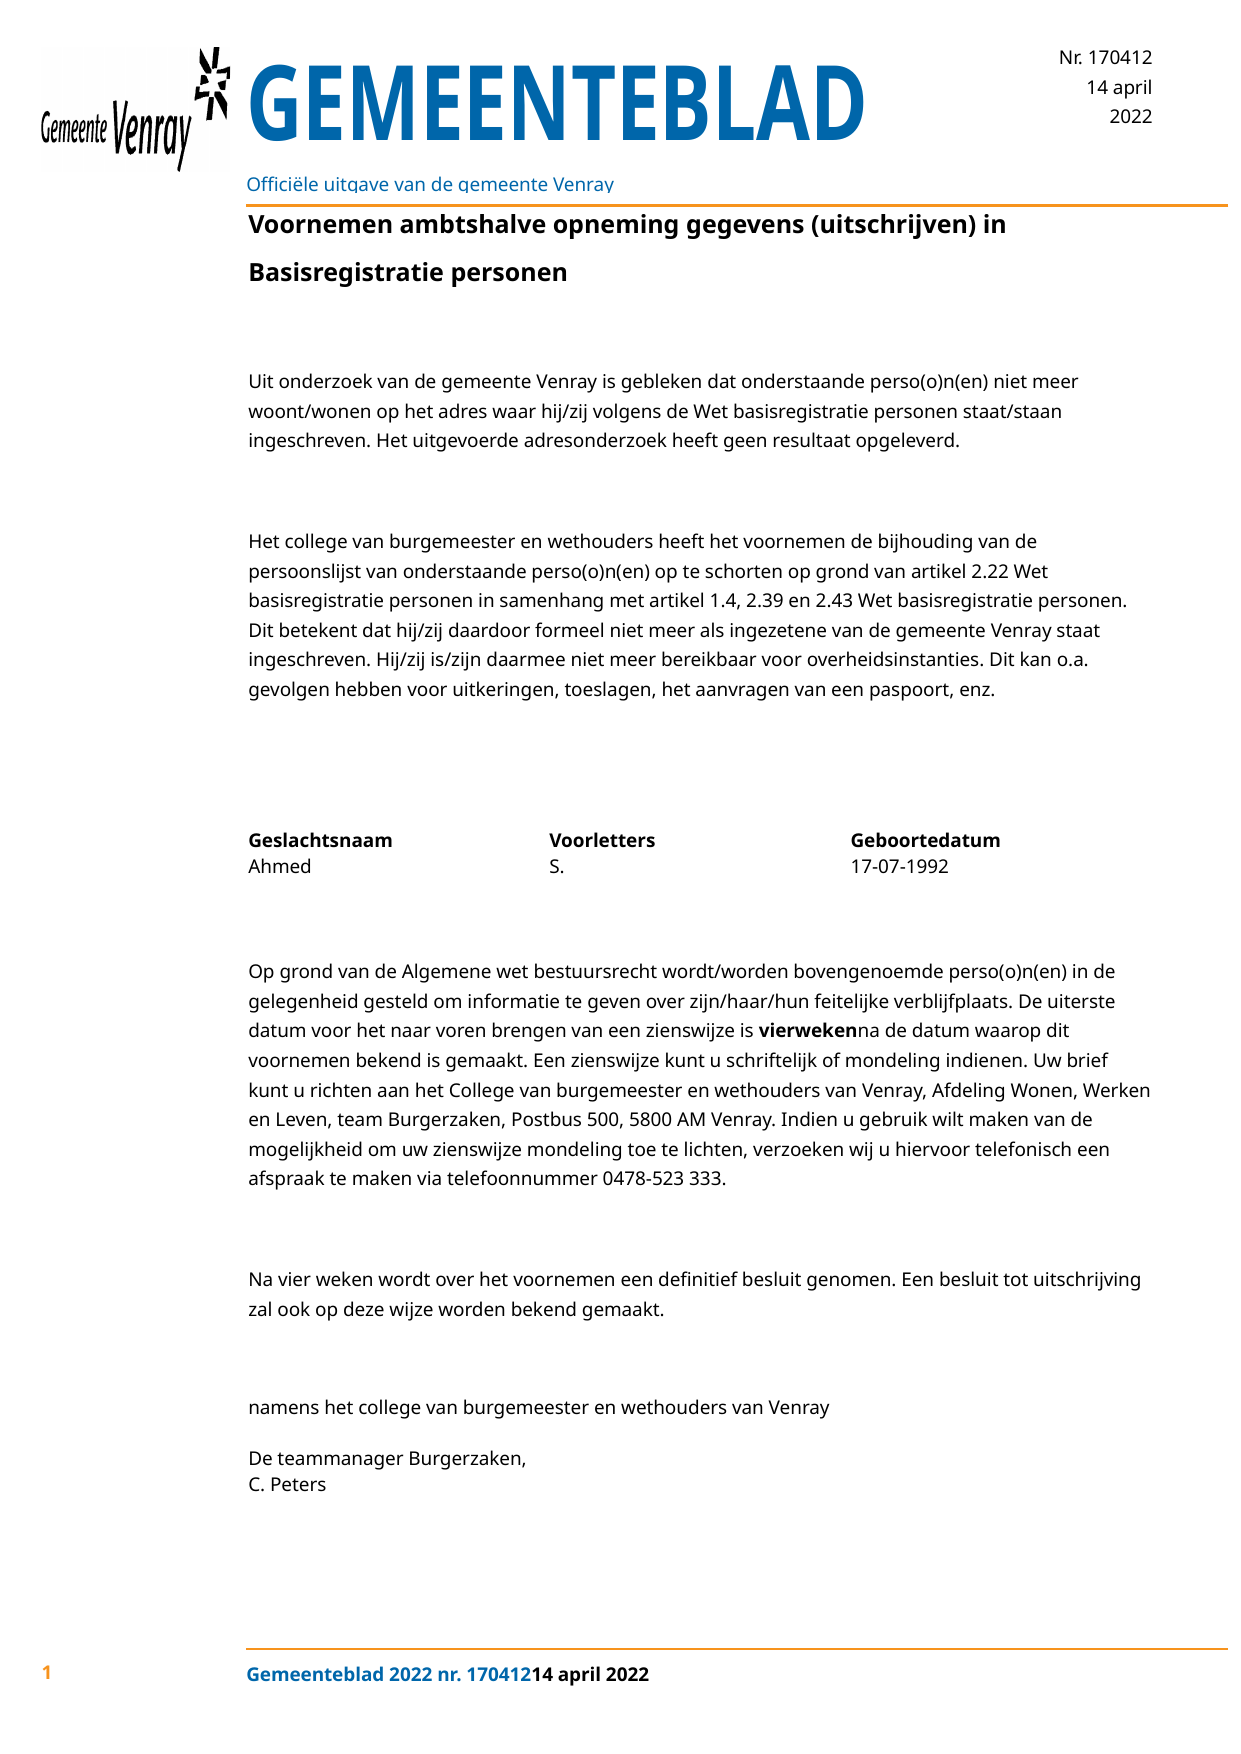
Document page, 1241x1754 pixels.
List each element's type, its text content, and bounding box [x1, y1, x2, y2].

text Uit onderzoek van de gemeente Venray is gebleken dat onderstaande perso(o)n(en) niet meer woont/wonen op het adres waar hij/zij volgens de Wet basisregistratie personen staat/staan ingeschreven. Het uitgevoerde adresonderzoek heeft geen resultaat opgeleverd. [248, 368, 1152, 453]
text C. Peters [248, 1471, 1152, 1497]
table_cell S. [549, 853, 850, 879]
table_cell [248, 879, 549, 905]
table_header Geboortedatum [850, 828, 1152, 853]
table_header Voorletters [549, 828, 850, 853]
table_cell Ahmed [248, 853, 549, 879]
table_cell [549, 879, 850, 905]
text Het college van burgemeester en wethouders heeft het voornemen de bijhouding van de persoonslijst van onderstaande perso(o)n(en) op te schorten op grond van artikel 2.22 Wet basisregistratie personen in samenhang met artikel 1.4, 2.39 en 2.43 Wet basisregistratie personen. Dit betekent dat hij/zij daardoor formeel niet meer als ingezetene van de gemeente Venray staat ingeschreven. Hij/zij is/zijn daarmee niet meer bereikbaar voor overheidsinstanties. Dit kan o.a. gevolgen hebben voor uitkeringen, toeslagen, het aanvragen van een paspoort, enz. [248, 528, 1152, 702]
text Voornemen ambtshalve opneming gegevens (uitschrijven) in Basisregistratie personen [248, 207, 1152, 288]
text Op grond van de Algemene wet bestuursrecht wordt/worden bovengenoemde perso(o)n(en) in de gelegenheid gesteld om informatie te geven over zijn/haar/hun feitelijke verblijfplaats. De uiterste datum voor het naar voren brengen van een zienswijze is vierwekenna de datum waarop dit voornemen bekend is gemaakt. Een zienswijze kunt u schriftelijk of mondeling indienen. Uw brief kunt u richten aan het College van burgemeester en wethouders van Venray, Afdeling Wonen, Werken en Leven, team Burgerzaken, Postbus 500, 5800 AM Venray. Indien u gebruik wilt maken van de mogelijkheid om uw zienswijze mondeling toe te lichten, verzoeken wij u hiervoor telefonisch een afspraak te maken via telefoonnummer 0478-523 333. [248, 958, 1152, 1191]
text De teammanager Burgerzaken, [248, 1446, 1152, 1471]
picture [41, 47, 231, 172]
table_cell 17-07-1992 [850, 853, 1152, 879]
table_header Geslachtsnaam [248, 828, 549, 853]
table_cell [850, 879, 1152, 905]
text Na vier weken wordt over het voornemen een definitief besluit genomen. Een besluit tot uitschrijving zal ook op deze wijze worden bekend gemaakt. [248, 1266, 1152, 1322]
text namens het college van burgemeester en wethouders van Venray [248, 1394, 1152, 1420]
